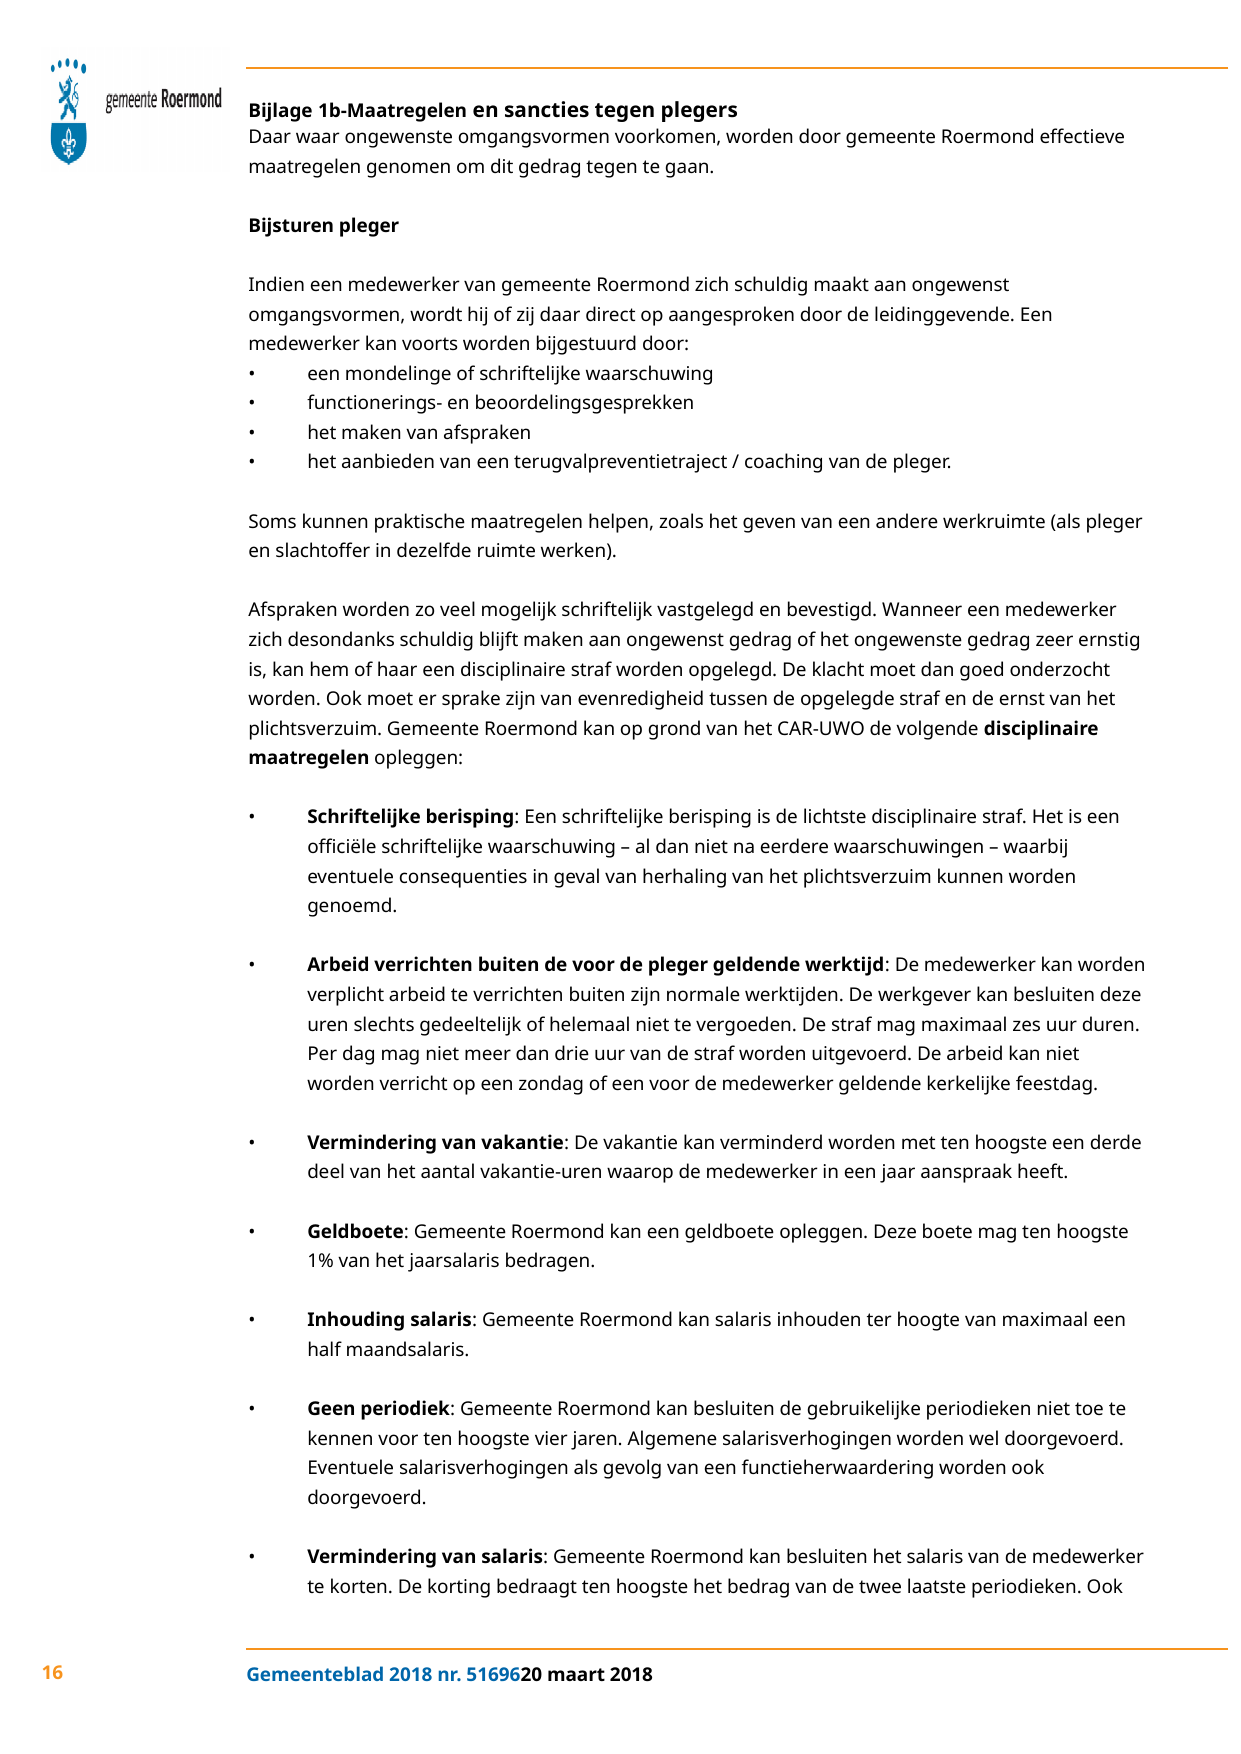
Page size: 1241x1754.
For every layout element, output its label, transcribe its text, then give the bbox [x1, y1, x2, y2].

list Arbeid verrichten buiten de voor de pleger geldende werktijd: De medewerker kan worden verplicht arbeid te verrichten buiten zijn normale werktijden. De werkgever kan besluiten deze uren slechts gedeeltelijk of helemaal niet te vergoeden. De straf mag maximaal zes uur duren. Per dag mag niet meer dan drie uur van de straf worden uitgevoerd. De arbeid kan niet worden verricht op een zondag of een voor de medewerker geldende kerkelijke feestdag. [248, 952, 1152, 1096]
text Bijlage 1b-Maatregelen en sancties tegen plegers [248, 95, 1152, 123]
list Schriftelijke berisping: Een schriftelijke berisping is de lichtste disciplinaire straf. Het is een officiële schriftelijke waarschuwing – al dan niet na eerdere waarschuwingen – waarbij eventuele consequenties in geval van herhaling van het plichtsverzuim kunnen worden genoemd. [248, 804, 1152, 918]
text Bijsturen pleger [248, 212, 1152, 238]
list Vermindering van vakantie: De vakantie kan verminderd worden met ten hoogste een derde deel van het aantal vakantie-uren waarop de medewerker in een jaar aanspraak heeft. [248, 1129, 1152, 1184]
text Soms kunnen praktische maatregelen helpen, zoals het geven van een andere werkruimte (als pleger en slachtoffer in dezelfde ruimte werken). [248, 508, 1152, 563]
list Geldboete: Gemeente Roermond kan een geldboete opleggen. Deze boete mag ten hoogste 1% van het jaarsalaris bedragen. [248, 1218, 1152, 1273]
list functionerings- en beoordelingsgesprekken [248, 389, 1152, 415]
picture [41, 47, 231, 172]
list Inhouding salaris: Gemeente Roermond kan salaris inhouden ter hoogte van maximaal een half maandsalaris. [248, 1307, 1152, 1362]
list Vermindering van salaris: Gemeente Roermond kan besluiten het salaris van de medewerker te korten. De korting bedraagt ten hoogste het bedrag van de twee laatste periodieken. Ook [248, 1543, 1152, 1599]
text Afspraken worden zo veel mogelijk schriftelijk vastgelegd en bevestigd. Wanneer een medewerker zich desondanks schuldig blijft maken aan ongewenst gedrag of het ongewenste gedrag zeer ernstig is, kan hem of haar een disciplinaire straf worden opgelegd. De klacht moet dan goed onderzocht worden. Ook moet er sprake zijn van evenredigheid tussen de opgelegde straf en de ernst van het plichtsverzuim. Gemeente Roermond kan op grond van het CAR-UWO de volgende disciplinaire maatregelen opleggen: [248, 597, 1152, 770]
list het maken van afspraken [248, 419, 1152, 445]
list het aanbieden van een terugvalpreventietraject / coaching van de pleger. [248, 449, 1152, 474]
text Daar waar ongewenste omgangsvormen voorkomen, worden door gemeente Roermond effectieve maatregelen genomen om dit gedrag tegen te gaan. [248, 123, 1152, 179]
list Geen periodiek: Gemeente Roermond kan besluiten de gebruikelijke periodieken niet toe te kennen voor ten hoogste vier jaren. Algemene salarisverhogingen worden wel doorgevoerd. Eventuele salarisverhogingen als gevolg van een functieherwaardering worden ook doorgevoerd. [248, 1395, 1152, 1510]
text Indien een medewerker van gemeente Roermond zich schuldig maakt aan ongewenst omgangsvormen, wordt hij of zij daar direct op aangesproken door de leidinggevende. Een medewerker kan voorts worden bijgestuurd door: [248, 271, 1152, 356]
list een mondelinge of schriftelijke waarschuwing [248, 360, 1152, 386]
